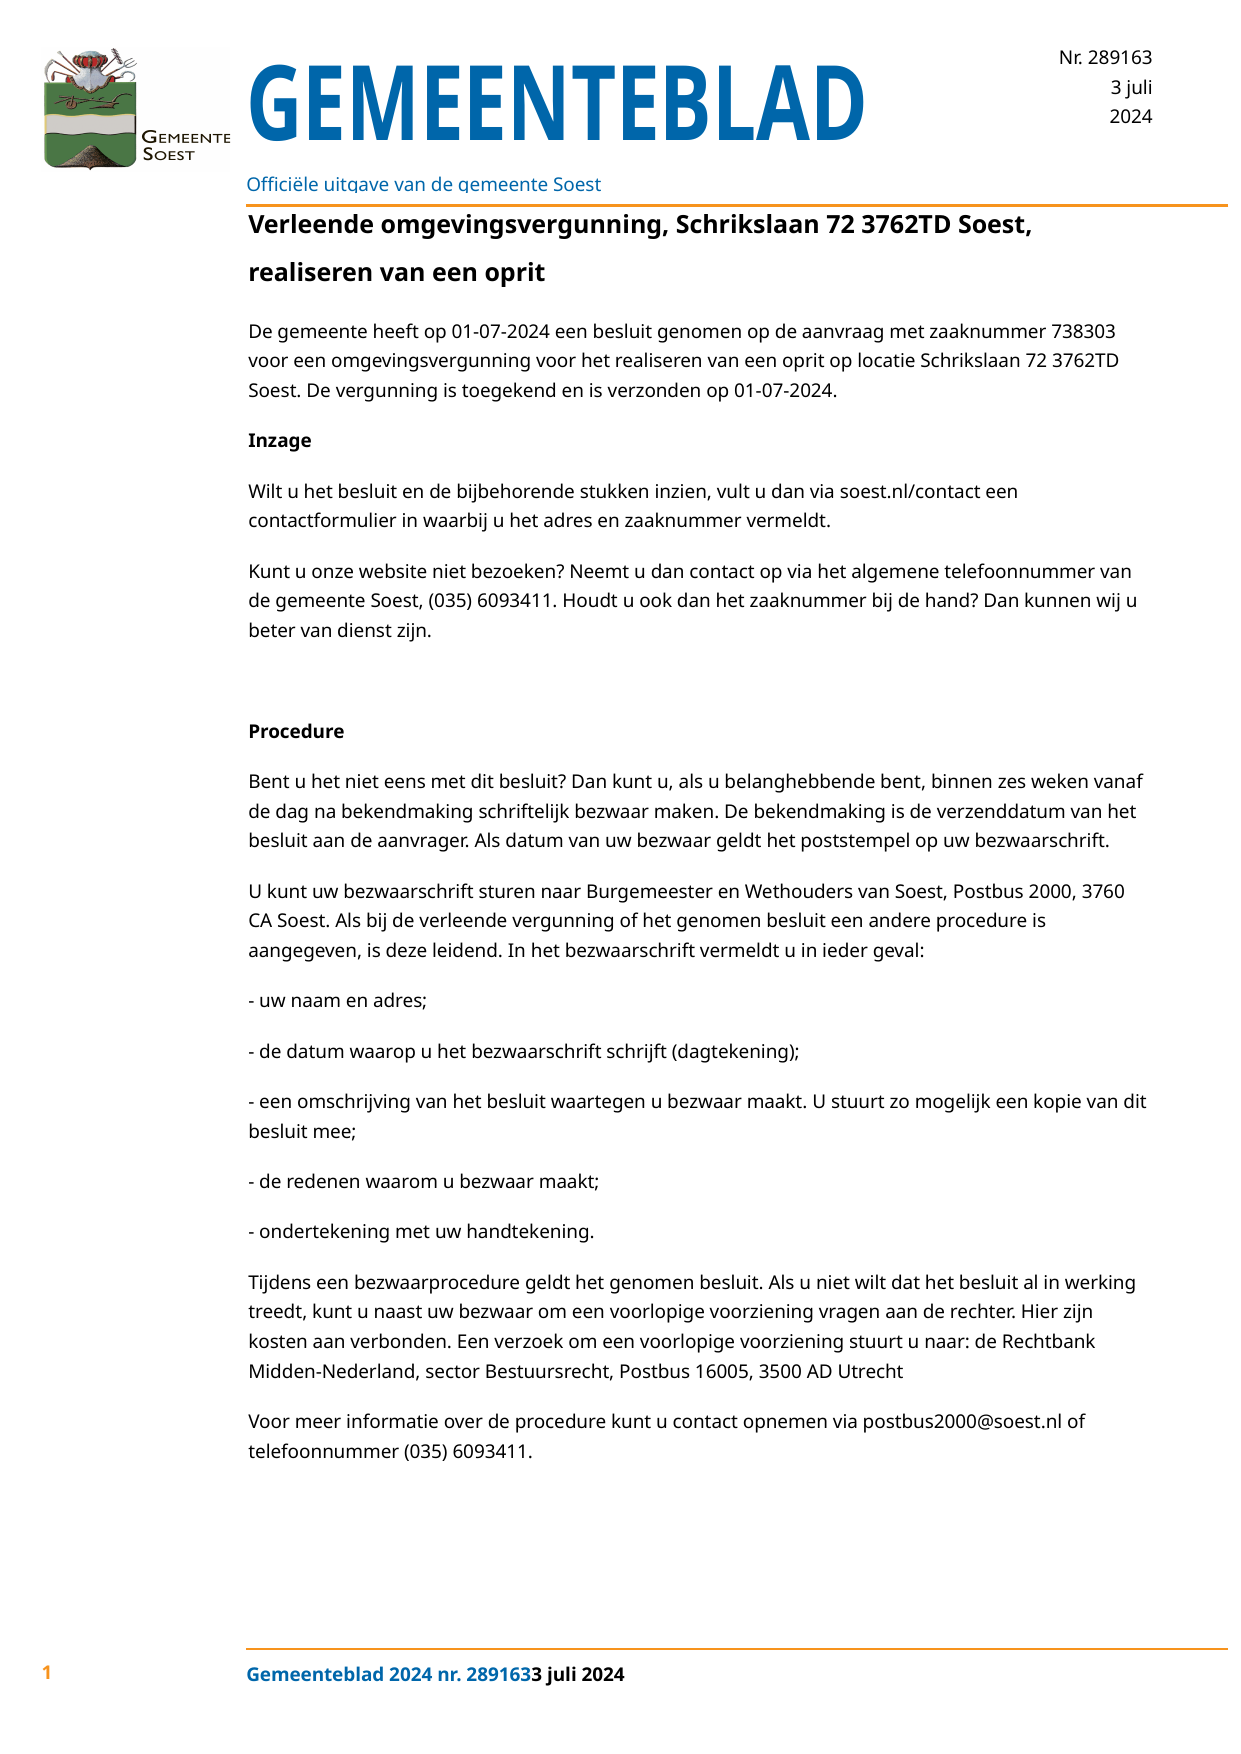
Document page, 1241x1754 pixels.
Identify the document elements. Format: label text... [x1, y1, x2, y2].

text Verleende omgevingsvergunning, Schrikslaan 72 3762TD Soest, realiseren van een oprit [248, 207, 1152, 288]
text Tijdens een bezwaarprocedure geldt het genomen besluit. Als u niet wilt dat het besluit al in werking treedt, kunt u naast uw bezwaar om een voorlopige voorziening vragen aan de rechter. Hier zijn kosten aan verbonden. Een verzoek om een voorlopige voorziening stuurt u naar: de Rechtbank Midden-Nederland, sector Bestuursrecht, Postbus 16005, 3500 AD Utrecht [248, 1269, 1152, 1384]
text - de datum waarop u het bezwaarschrift schrijft (dagtekening); [248, 1038, 1152, 1064]
text Voor meer informatie over de procedure kunt u contact opnemen via postbus2000@soest.nl of telefoonnummer (035) 6093411. [248, 1408, 1152, 1464]
text Kunt u onze website niet bezoeken? Neemt u dan contact op via het algemene telefoonnummer van de gemeente Soest, (035) 6093411. Houdt u ook dan het zaaknummer bij de hand? Dan kunnen wij u beter van dienst zijn. [248, 558, 1152, 643]
text - uw naam en adres; [248, 987, 1152, 1013]
text - een omschrijving van het besluit waartegen u bezwaar maakt. U stuurt zo mogelijk een kopie van dit besluit mee; [248, 1088, 1152, 1144]
text Wilt u het besluit en de bijbehorende stukken inzien, vult u dan via soest.nl/contact een contactformulier in waarbij u het adres en zaaknummer vermeldt. [248, 478, 1152, 533]
text Procedure [248, 718, 1152, 744]
text - ondertekening met uw handtekening. [248, 1219, 1152, 1244]
text De gemeente heeft op 01-07-2024 een besluit genomen op de aanvraag met zaaknummer 738303 voor een omgevingsvergunning voor het realiseren van een oprit op locatie Schrikslaan 72 3762TD Soest. De vergunning is toegekend en is verzonden op 01-07-2024. [248, 318, 1152, 403]
text Bent u het niet eens met dit besluit? Dan kunt u, als u belanghebbende bent, binnen zes weken vanaf de dag na bekendmaking schriftelijk bezwaar maken. De bekendmaking is de verzenddatum van het besluit aan de aanvrager. Als datum van uw bezwaar geldt het poststempel op uw bezwaarschrift. [248, 768, 1152, 853]
text - de redenen waarom u bezwaar maakt; [248, 1168, 1152, 1194]
text Inzage [248, 427, 1152, 453]
picture [41, 47, 231, 172]
text U kunt uw bezwaarschrift sturen naar Burgemeester en Wethouders van Soest, Postbus 2000, 3760 CA Soest. Als bij de verleende vergunning of het genomen besluit een andere procedure is aangegeven, is deze leidend. In het bezwaarschrift vermeldt u in ieder geval: [248, 878, 1152, 963]
